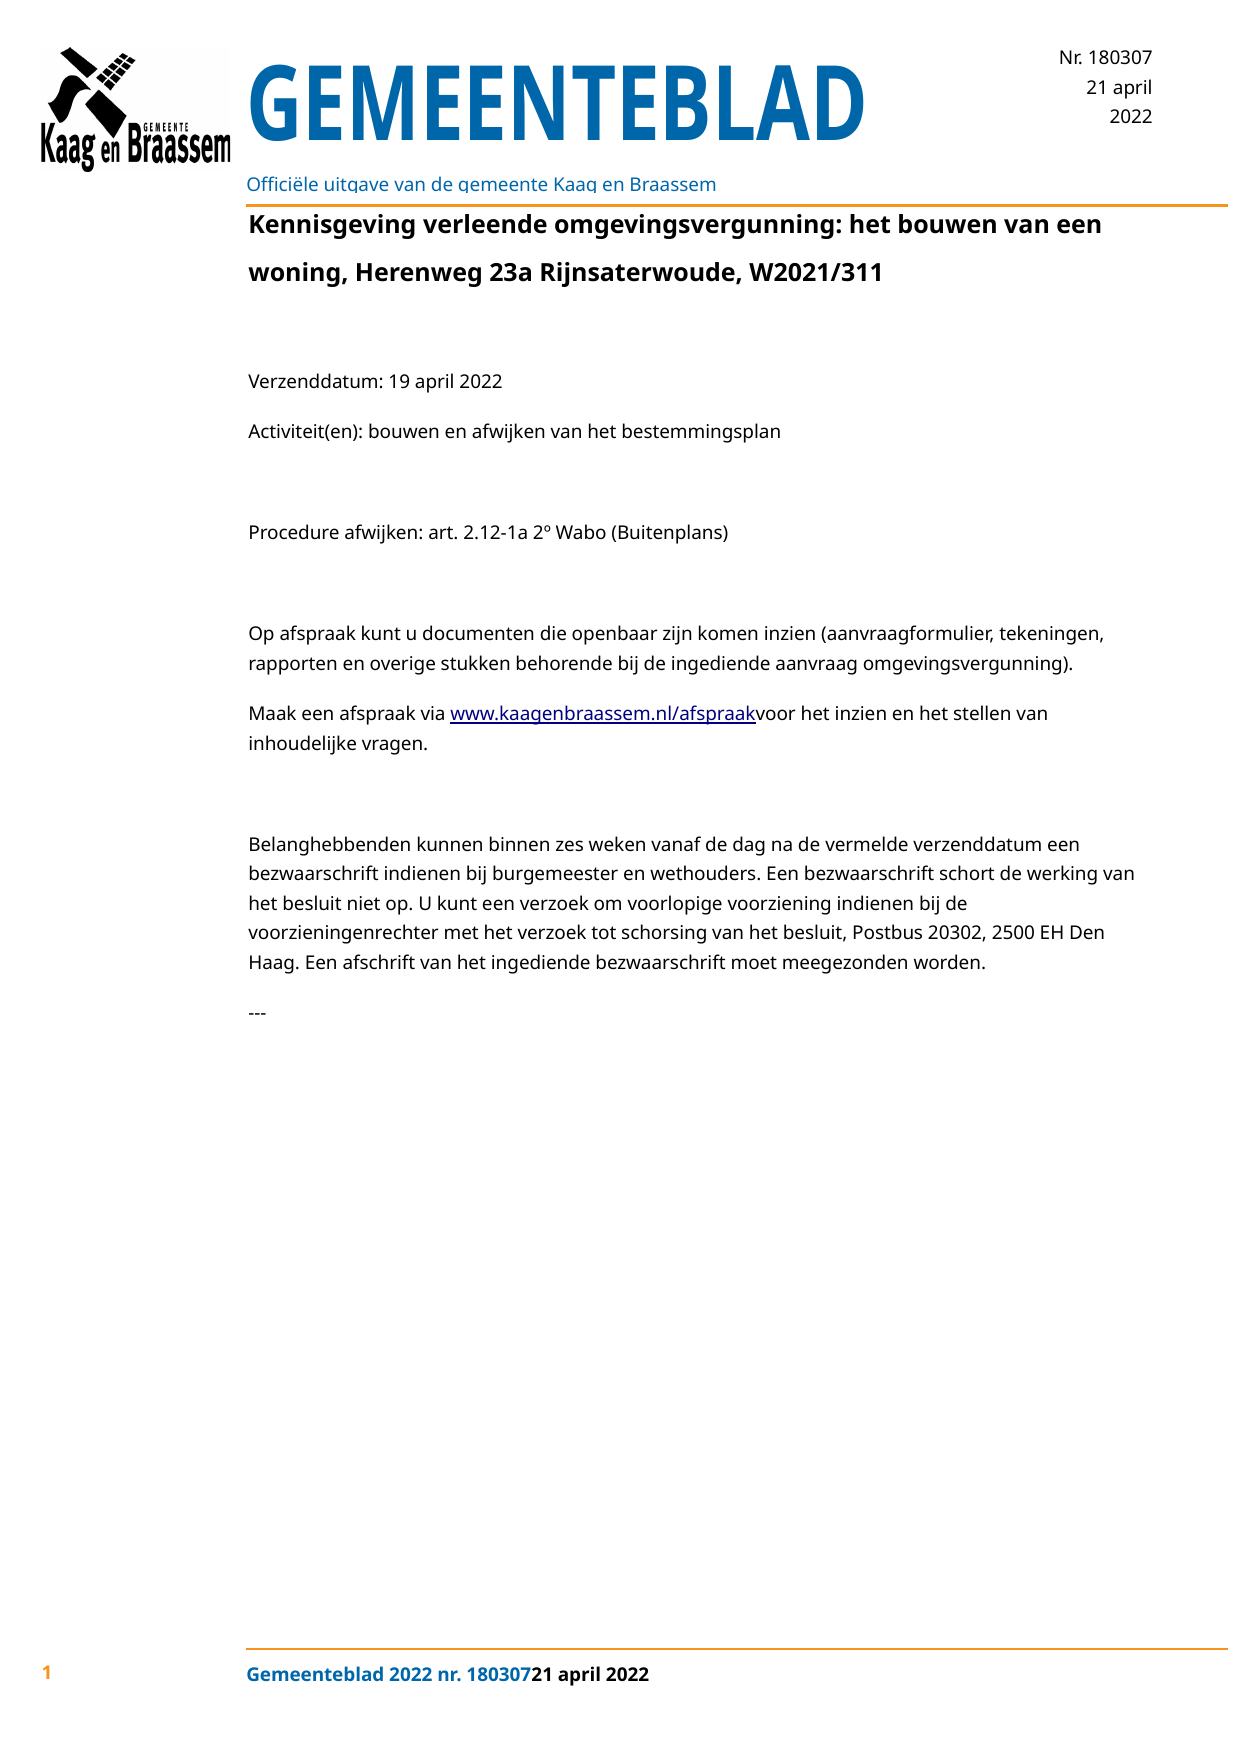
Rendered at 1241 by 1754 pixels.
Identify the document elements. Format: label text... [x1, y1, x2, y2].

text Kennisgeving verleende omgevingsvergunning: het bouwen van een woning, Herenweg 23a Rijnsaterwoude, W2021/311 [248, 207, 1152, 288]
text --- [248, 999, 1152, 1025]
picture [41, 47, 231, 172]
text Maak een afspraak via www.kaagenbraassem.nl/afspraakvoor het inzien en het stellen van inhoudelijke vragen. [248, 700, 1152, 756]
text Activiteit(en): bouwen en afwijken van het bestemmingsplan [248, 419, 1152, 444]
text Procedure afwijken: art. 2.12-1a 2º Wabo (Buitenplans) [248, 519, 1152, 545]
text Op afspraak kunt u documenten die openbaar zijn komen inzien (aanvraagformulier, tekeningen, rapporten en overige stukken behorende bij de ingediende aanvraag omgevingsvergunning). [248, 620, 1152, 676]
text Belanghebbenden kunnen binnen zes weken vanaf de dag na de vermelde verzenddatum een bezwaarschrift indienen bij burgemeester en wethouders. Een bezwaarschrift schort de werking van het besluit niet op. U kunt een verzoek om voorlopige voorziening indienen bij de voorzieningenrechter met het verzoek tot schorsing van het besluit, Postbus 20302, 2500 EH Den Haag. Een afschrift van het ingediende bezwaarschrift moet meegezonden worden. [248, 831, 1152, 975]
text Verzenddatum: 19 april 2022 [248, 368, 1152, 394]
